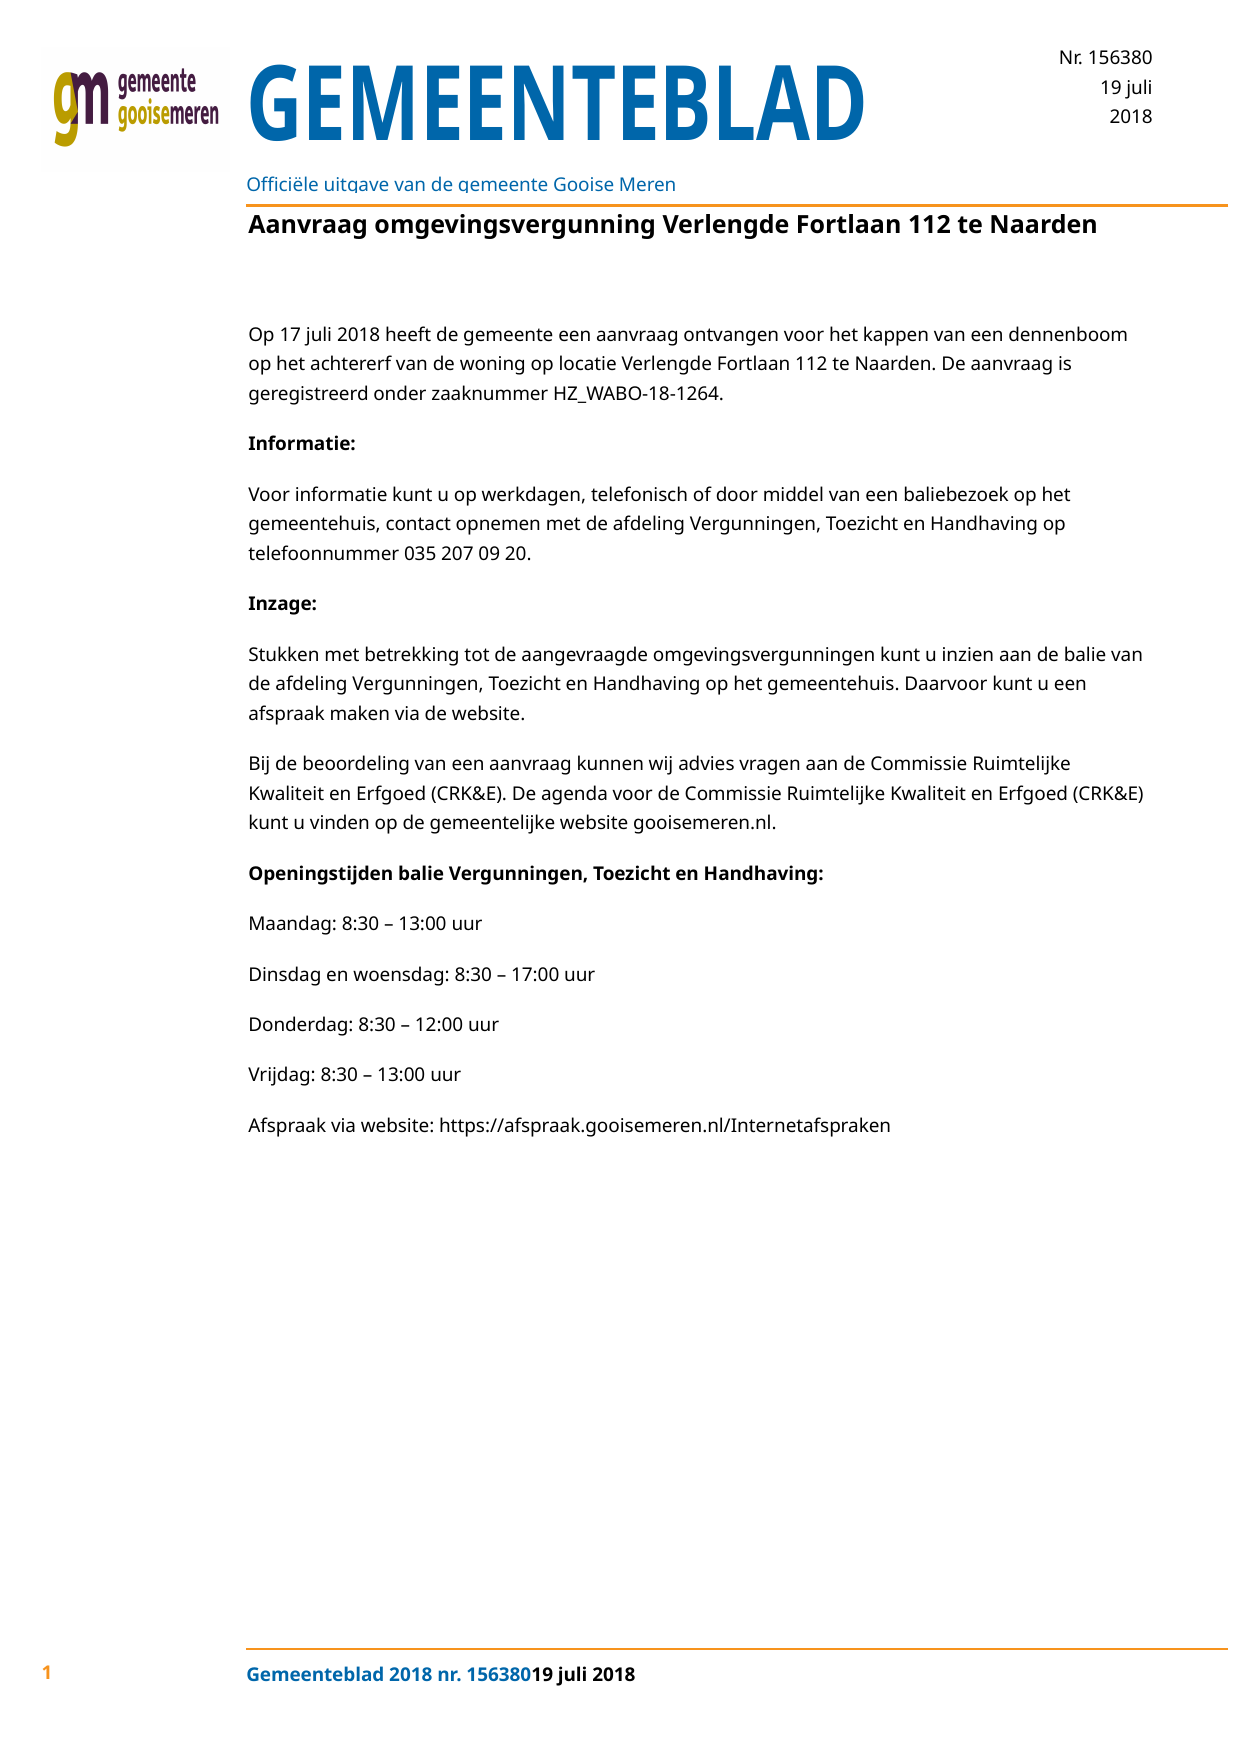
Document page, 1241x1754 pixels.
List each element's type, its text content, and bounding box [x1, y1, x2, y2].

text Donderdag: 8:30 – 12:00 uur [248, 1011, 1152, 1037]
text Openingstijden balie Vergunningen, Toezicht en Handhaving: [248, 860, 1152, 886]
text Op 17 juli 2018 heeft de gemeente een aanvraag ontvangen voor het kappen van een dennenboom op het achtererf van de woning op locatie Verlengde Fortlaan 112 te Naarden. De aanvraag is geregistreerd onder zaaknummer HZ_WABO-18-1264. [248, 321, 1152, 406]
picture [41, 47, 231, 172]
text Afspraak via website: https://afspraak.gooisemeren.nl/Internetafspraken [248, 1112, 1152, 1138]
text Bij de beoordeling van een aanvraag kunnen wij advies vragen aan de Commissie Ruimtelijke Kwaliteit en Erfgoed (CRK&E). De agenda voor de Commissie Ruimtelijke Kwaliteit en Erfgoed (CRK&E) kunt u vinden op de gemeentelijke website gooisemeren.nl. [248, 750, 1152, 835]
text Dinsdag en woensdag: 8:30 – 17:00 uur [248, 961, 1152, 986]
text Aanvraag omgevingsvergunning Verlengde Fortlaan 112 te Naarden [248, 207, 1152, 241]
text Maandag: 8:30 – 13:00 uur [248, 910, 1152, 936]
text Inzage: [248, 590, 1152, 616]
text Stukken met betrekking tot de aangevraagde omgevingsvergunningen kunt u inzien aan de balie van de afdeling Vergunningen, Toezicht en Handhaving op het gemeentehuis. Daarvoor kunt u een afspraak maken via de website. [248, 641, 1152, 726]
text Vrijdag: 8:30 – 13:00 uur [248, 1062, 1152, 1087]
text Voor informatie kunt u op werkdagen, telefonisch of door middel van een baliebezoek op het gemeentehuis, contact opnemen met de afdeling Vergunningen, Toezicht en Handhaving op telefoonnummer 035 207 09 20. [248, 481, 1152, 566]
text Informatie: [248, 430, 1152, 456]
